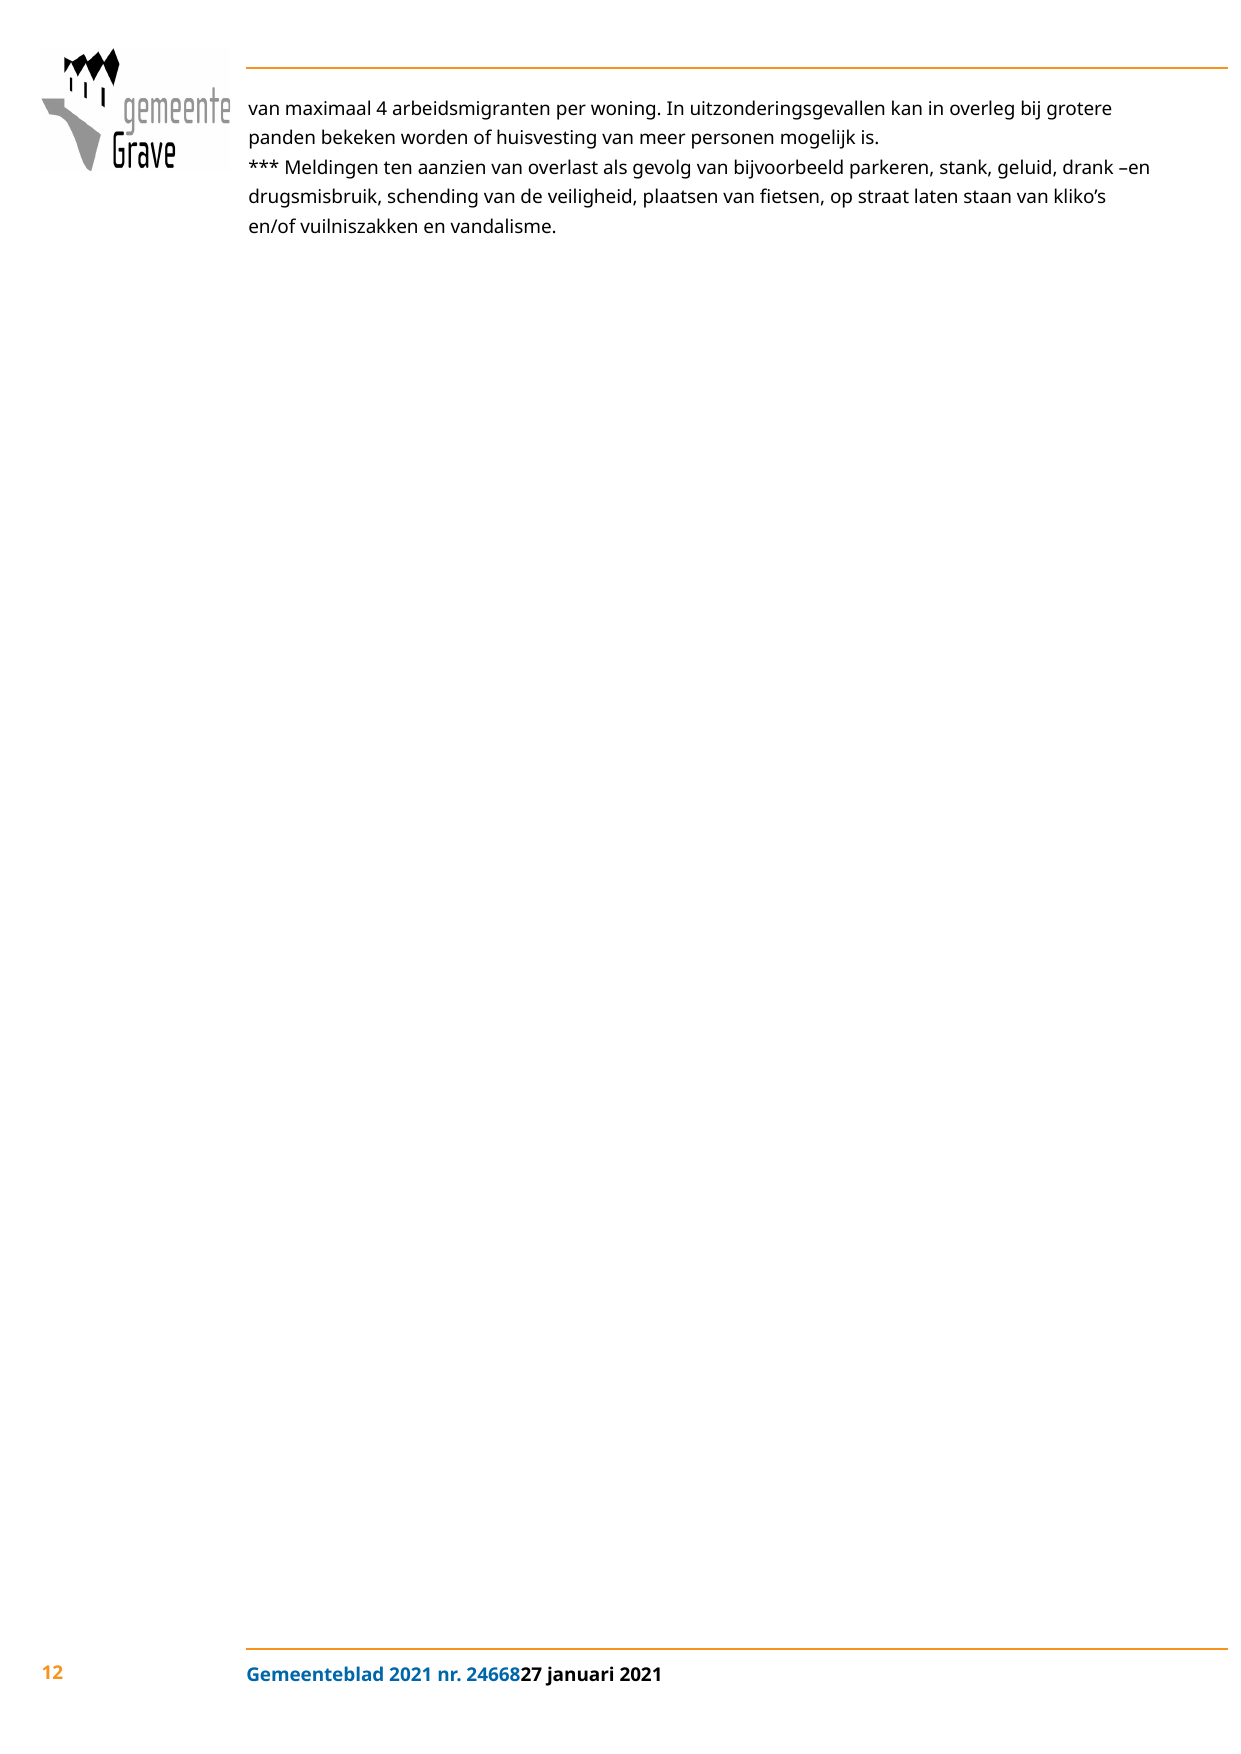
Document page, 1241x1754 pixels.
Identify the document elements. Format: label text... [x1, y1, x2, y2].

text van maximaal 4 arbeidsmigranten per woning. In uitzonderingsgevallen kan in overleg bij grotere panden bekeken worden of huisvesting van meer personen mogelijk is. [248, 95, 1152, 150]
text *** Meldingen ten aanzien van overlast als gevolg van bijvoorbeeld parkeren, stank, geluid, drank –en drugsmisbruik, schending van de veiligheid, plaatsen van fietsen, op straat laten staan van kliko’s en/of vuilniszakken en vandalisme. [248, 154, 1152, 239]
picture [41, 47, 231, 172]
